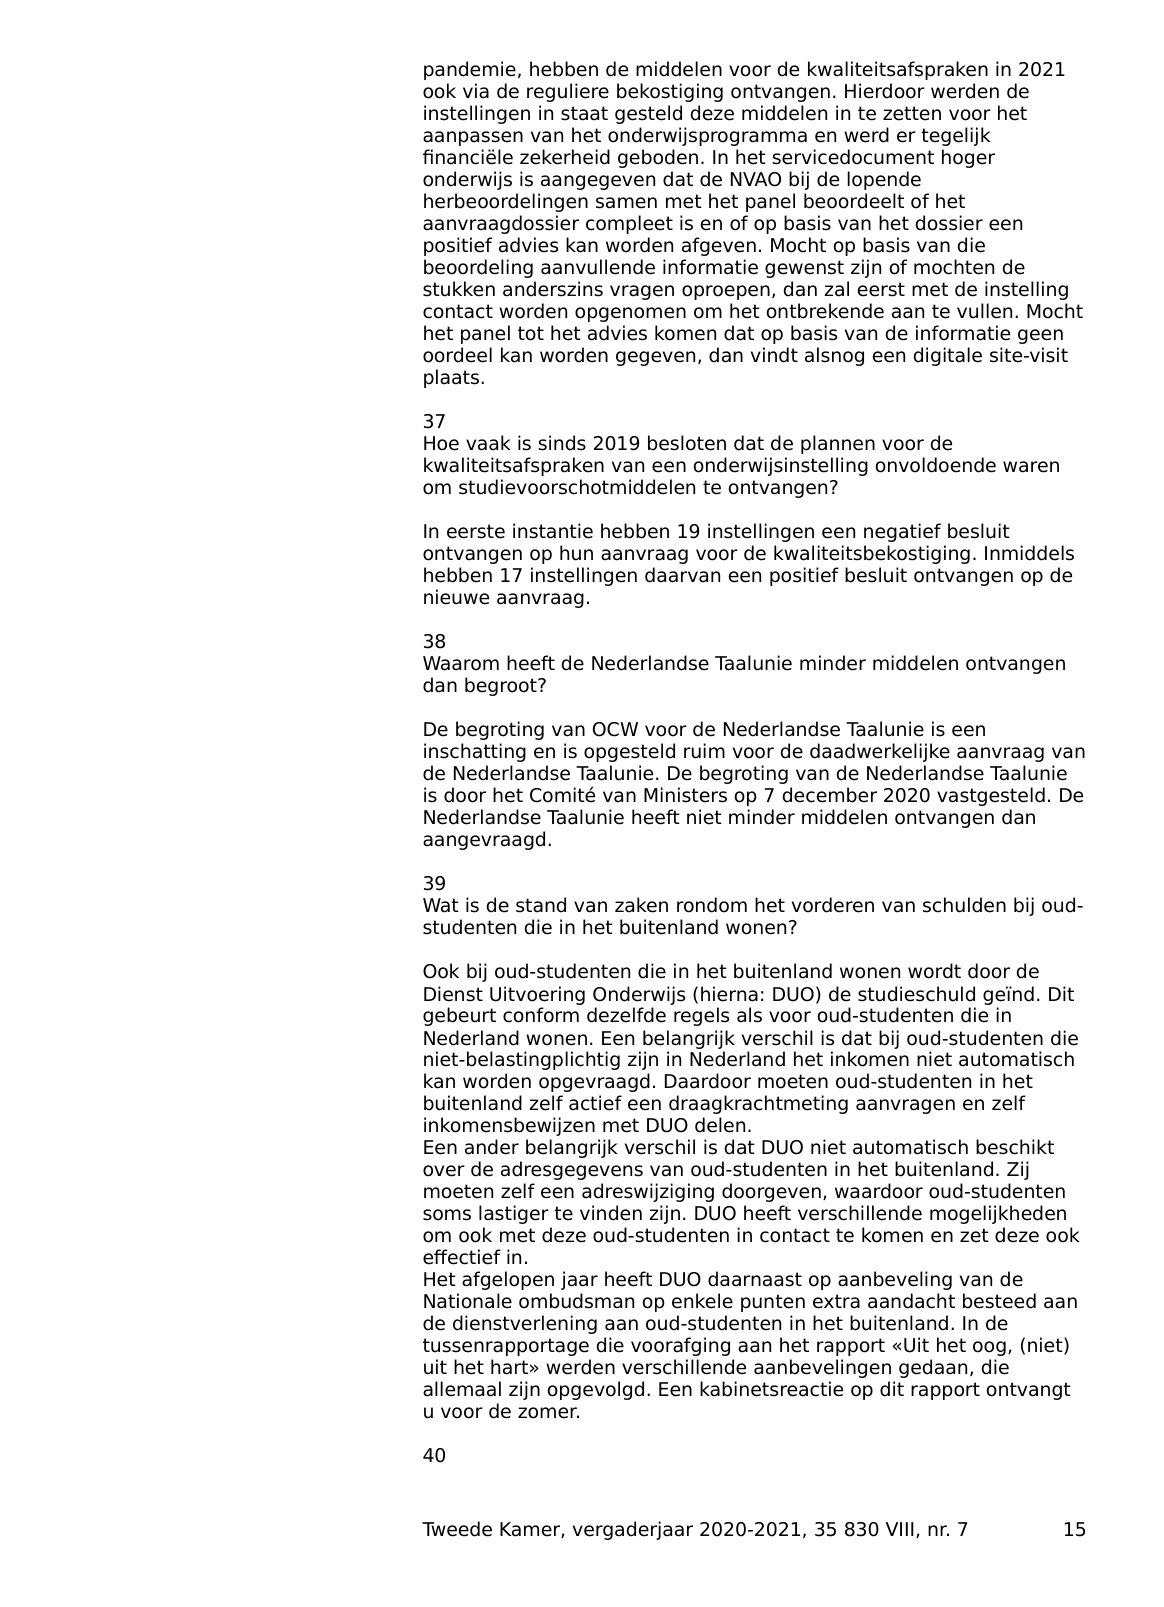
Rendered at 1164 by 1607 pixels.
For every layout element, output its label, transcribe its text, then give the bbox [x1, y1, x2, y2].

text De begroting van OCW voor de Nederlandse Taalunie is een inschatting en is opgesteld ruim voor de daadwerkelijke aanvraag van de Nederlandse Taalunie. De begroting van de Nederlandse Taalunie is door het Comité van Ministers op 7 december 2020 vastgesteld. De Nederlandse Taalunie heeft niet minder middelen ontvangen dan aangevraagd. [422, 719, 1087, 851]
text Het afgelopen jaar heeft DUO daarnaast op aanbeveling van de Nationale ombudsman op enkele punten extra aandacht besteed aan de dienstverlening aan oud-studenten in het buitenland. In de tussenrapportage die voorafging aan het rapport «Uit het oog, (niet) uit het hart» werden verschillende aanbevelingen gedaan, die allemaal zijn opgevolgd. Een kabinetsreactie op dit rapport ontvangt u voor de zomer. [422, 1269, 1087, 1423]
text pandemie, hebben de middelen voor de kwaliteitsafspraken in 2021 ook via de reguliere bekostiging ontvangen. Hierdoor werden de instellingen in staat gesteld deze middelen in te zetten voor het aanpassen van het onderwijsprogramma en werd er tegelijk financiële zekerheid geboden. In het servicedocument hoger onderwijs is aangegeven dat de NVAO bij de lopende herbeoordelingen samen met het panel beoordeelt of het aanvraagdossier compleet is en of op basis van het dossier een positief advies kan worden afgeven. Mocht op basis van die beoordeling aanvullende informatie gewenst zijn of mochten de stukken anderszins vragen oproepen, dan zal eerst met de instelling contact worden opgenomen om het ontbrekende aan te vullen. Mocht het panel tot het advies komen dat op basis van de informatie geen oordeel kan worden gegeven, dan vindt alsnog een digitale site-visit plaats. [422, 59, 1087, 389]
text Een ander belangrijk verschil is dat DUO niet automatisch beschikt over de adresgegevens van oud-studenten in het buitenland. Zij moeten zelf een adreswijziging doorgeven, waardoor oud-studenten soms lastiger te vinden zijn. DUO heeft verschillende mogelijkheden om ook met deze oud-studenten in contact te komen en zet deze ook effectief in. [422, 1137, 1087, 1269]
text Ook bij oud-studenten die in het buitenland wonen wordt door de Dienst Uitvoering Onderwijs (hierna: DUO) de studieschuld geïnd. Dit gebeurt conform dezelfde regels als voor oud-studenten die in Nederland wonen. Een belangrijk verschil is dat bij oud-studenten die niet-belastingplichtig zijn in Nederland het inkomen niet automatisch kan worden opgevraagd. Daardoor moeten oud-studenten in het buitenland zelf actief een draagkrachtmeting aanvragen en zelf inkomensbewijzen met DUO delen. [422, 961, 1087, 1137]
text 40 [422, 1445, 1087, 1467]
text Hoe vaak is sinds 2019 besloten dat de plannen voor de kwaliteitsafspraken van een onderwijsinstelling onvoldoende waren om studievoorschotmiddelen te ontvangen? [422, 433, 1087, 499]
text In eerste instantie hebben 19 instellingen een negatief besluit ontvangen op hun aanvraag voor de kwaliteitsbekostiging. Inmiddels hebben 17 instellingen daarvan een positief besluit ontvangen op de nieuwe aanvraag. [422, 521, 1087, 609]
text 39 [422, 873, 1087, 895]
text 38 [422, 631, 1087, 653]
text Wat is de stand van zaken rondom het vorderen van schulden bij oud-studenten die in het buitenland wonen? [422, 895, 1087, 939]
text 37 [422, 411, 1087, 433]
text Waarom heeft de Nederlandse Taalunie minder middelen ontvangen dan begroot? [422, 653, 1087, 697]
